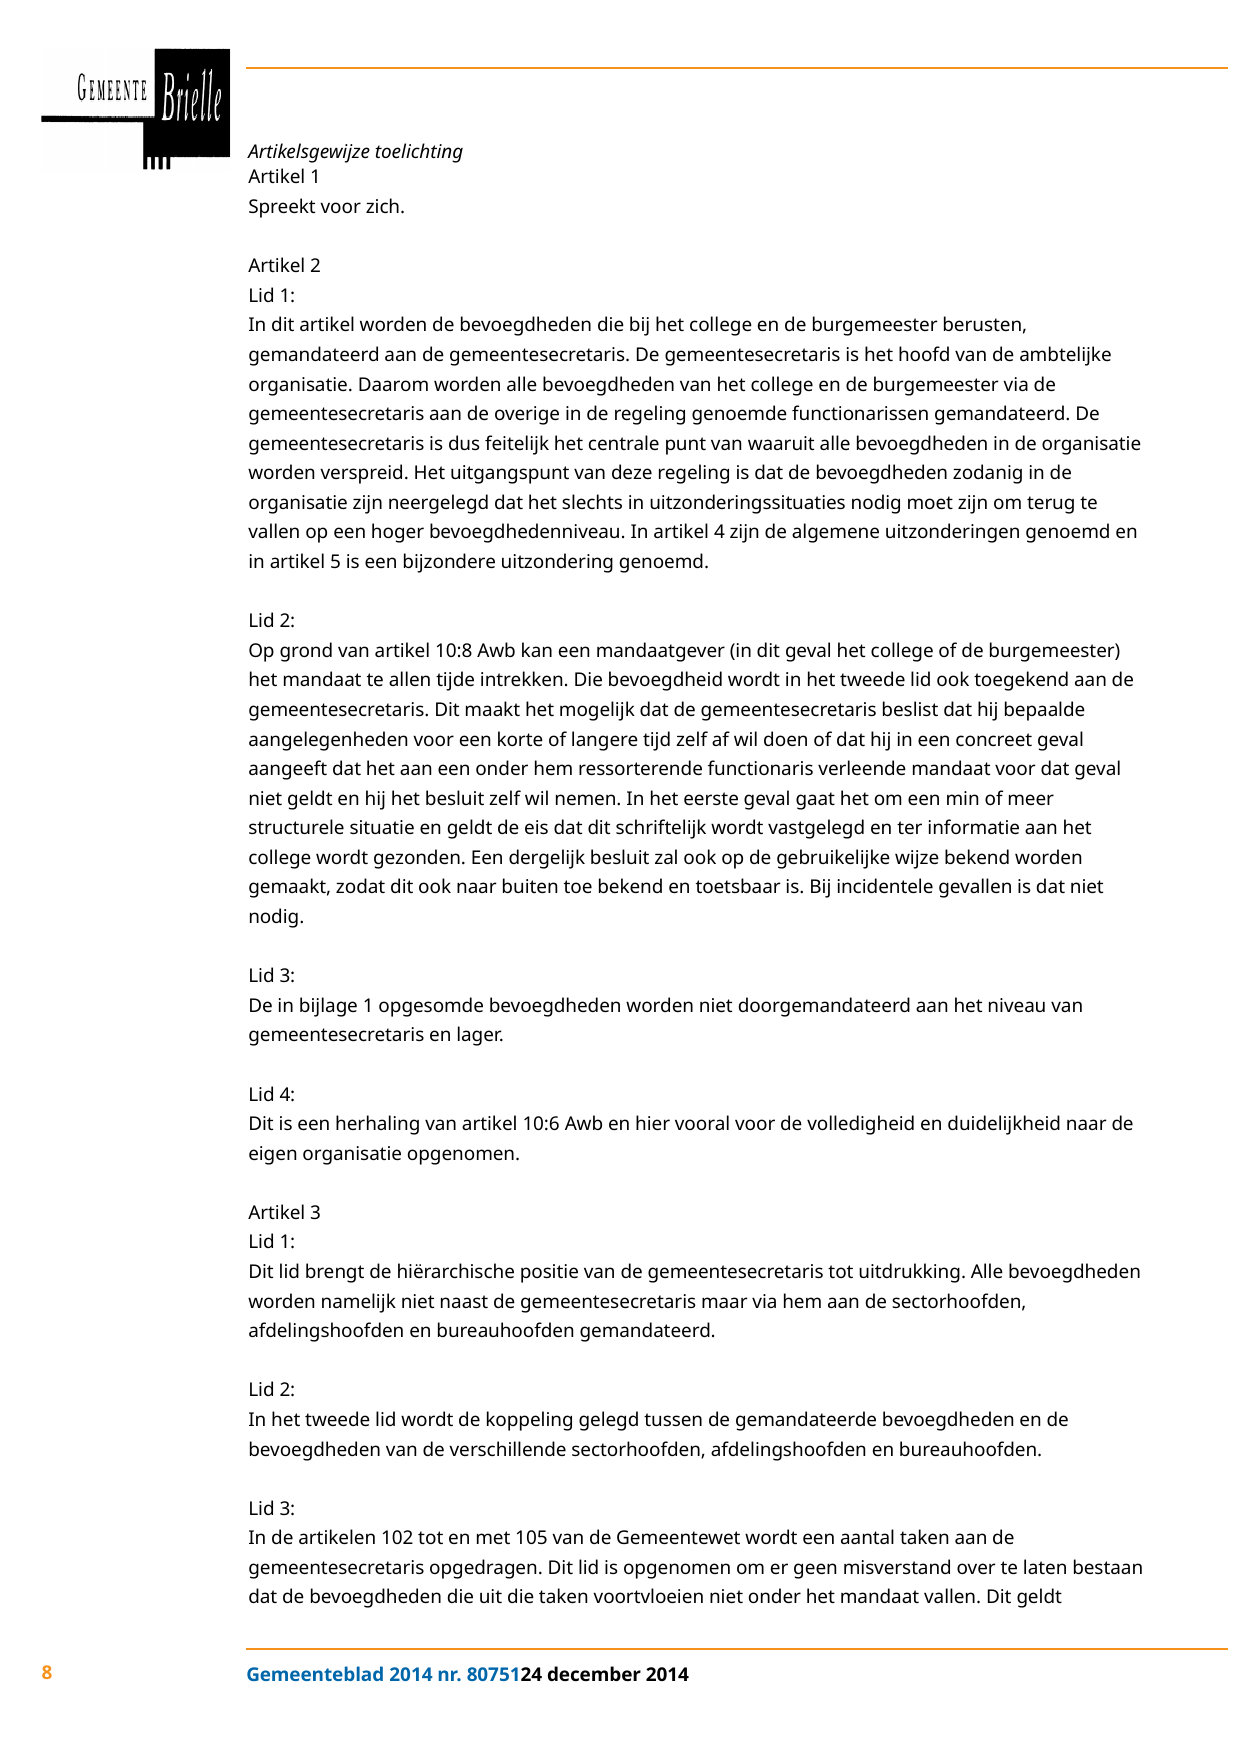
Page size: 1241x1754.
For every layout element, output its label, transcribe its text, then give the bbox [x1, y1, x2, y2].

text Dit is een herhaling van artikel 10:6 Awb en hier vooral voor de volledigheid en duidelijkheid naar de eigen organisatie opgenomen. [248, 1110, 1152, 1166]
text Dit lid brengt de hiërarchische positie van de gemeentesecretaris tot uitdrukking. Alle bevoegdheden worden namelijk niet naast de gemeentesecretaris maar via hem aan de sectorhoofden, afdelingshoofden en bureauhoofden gemandateerd. [248, 1258, 1152, 1343]
text Lid 1: [248, 282, 1152, 308]
text Artikel 2 [248, 252, 1152, 278]
text Lid 2: [248, 607, 1152, 633]
text Spreekt voor zich. [248, 193, 1152, 219]
text In de artikelen 102 tot en met 105 van de Gemeentewet wordt een aantal taken aan de gemeentesecretaris opgedragen. Dit lid is opgenomen om er geen misverstand over te laten bestaan dat de bevoegdheden die uit die taken voortvloeien niet onder het mandaat vallen. Dit geldt [248, 1524, 1152, 1609]
text In dit artikel worden de bevoegdheden die bij het college en de burgemeester berusten, gemandateerd aan de gemeentesecretaris. De gemeentesecretaris is het hoofd van de ambtelijke organisatie. Daarom worden alle bevoegdheden van het college en de burgemeester via de gemeentesecretaris aan de overige in de regeling genoemde functionarissen gemandateerd. De gemeentesecretaris is dus feitelijk het centrale punt van waaruit alle bevoegdheden in de organisatie worden verspreid. Het uitgangspunt van deze regeling is dat de bevoegdheden zodanig in de organisatie zijn neergelegd dat het slechts in uitzonderingssituaties nodig moet zijn om terug te vallen op een hoger bevoegdhedenniveau. In artikel 4 zijn de algemene uitzonderingen genoemd en in artikel 5 is een bijzondere uitzondering genoemd. [248, 312, 1152, 574]
text Artikel 3 [248, 1199, 1152, 1225]
picture [41, 47, 231, 172]
text Artikel 1 [248, 164, 1152, 189]
text Lid 1: [248, 1229, 1152, 1254]
text Lid 2: [248, 1377, 1152, 1402]
text Lid 4: [248, 1081, 1152, 1106]
text Lid 3: [248, 1495, 1152, 1521]
text Lid 3: [248, 962, 1152, 988]
text Op grond van artikel 10:8 Awb kan een mandaatgever (in dit geval het college of de burgemeester) het mandaat te allen tijde intrekken. Die bevoegdheid wordt in het tweede lid ook toegekend aan de gemeentesecretaris. Dit maakt het mogelijk dat de gemeentesecretaris beslist dat hij bepaalde aangelegenheden voor een korte of langere tijd zelf af wil doen of dat hij in een concreet geval aangeeft dat het aan een onder hem ressorterende functionaris verleende mandaat voor dat geval niet geldt en hij het besluit zelf wil nemen. In het eerste geval gaat het om een min of meer structurele situatie en geldt de eis dat dit schriftelijk wordt vastgelegd en ter informatie aan het college wordt gezonden. Een dergelijk besluit zal ook op de gebruikelijke wijze bekend worden gemaakt, zodat dit ook naar buiten toe bekend en toetsbaar is. Bij incidentele gevallen is dat niet nodig. [248, 637, 1152, 929]
text De in bijlage 1 opgesomde bevoegdheden worden niet doorgemandateerd aan het niveau van gemeentesecretaris en lager. [248, 992, 1152, 1047]
text Artikelsgewijze toelichting [248, 138, 1152, 164]
text In het tweede lid wordt de koppeling gelegd tussen de gemandateerde bevoegdheden en de bevoegdheden van de verschillende sectorhoofden, afdelingshoofden en bureauhoofden. [248, 1406, 1152, 1461]
